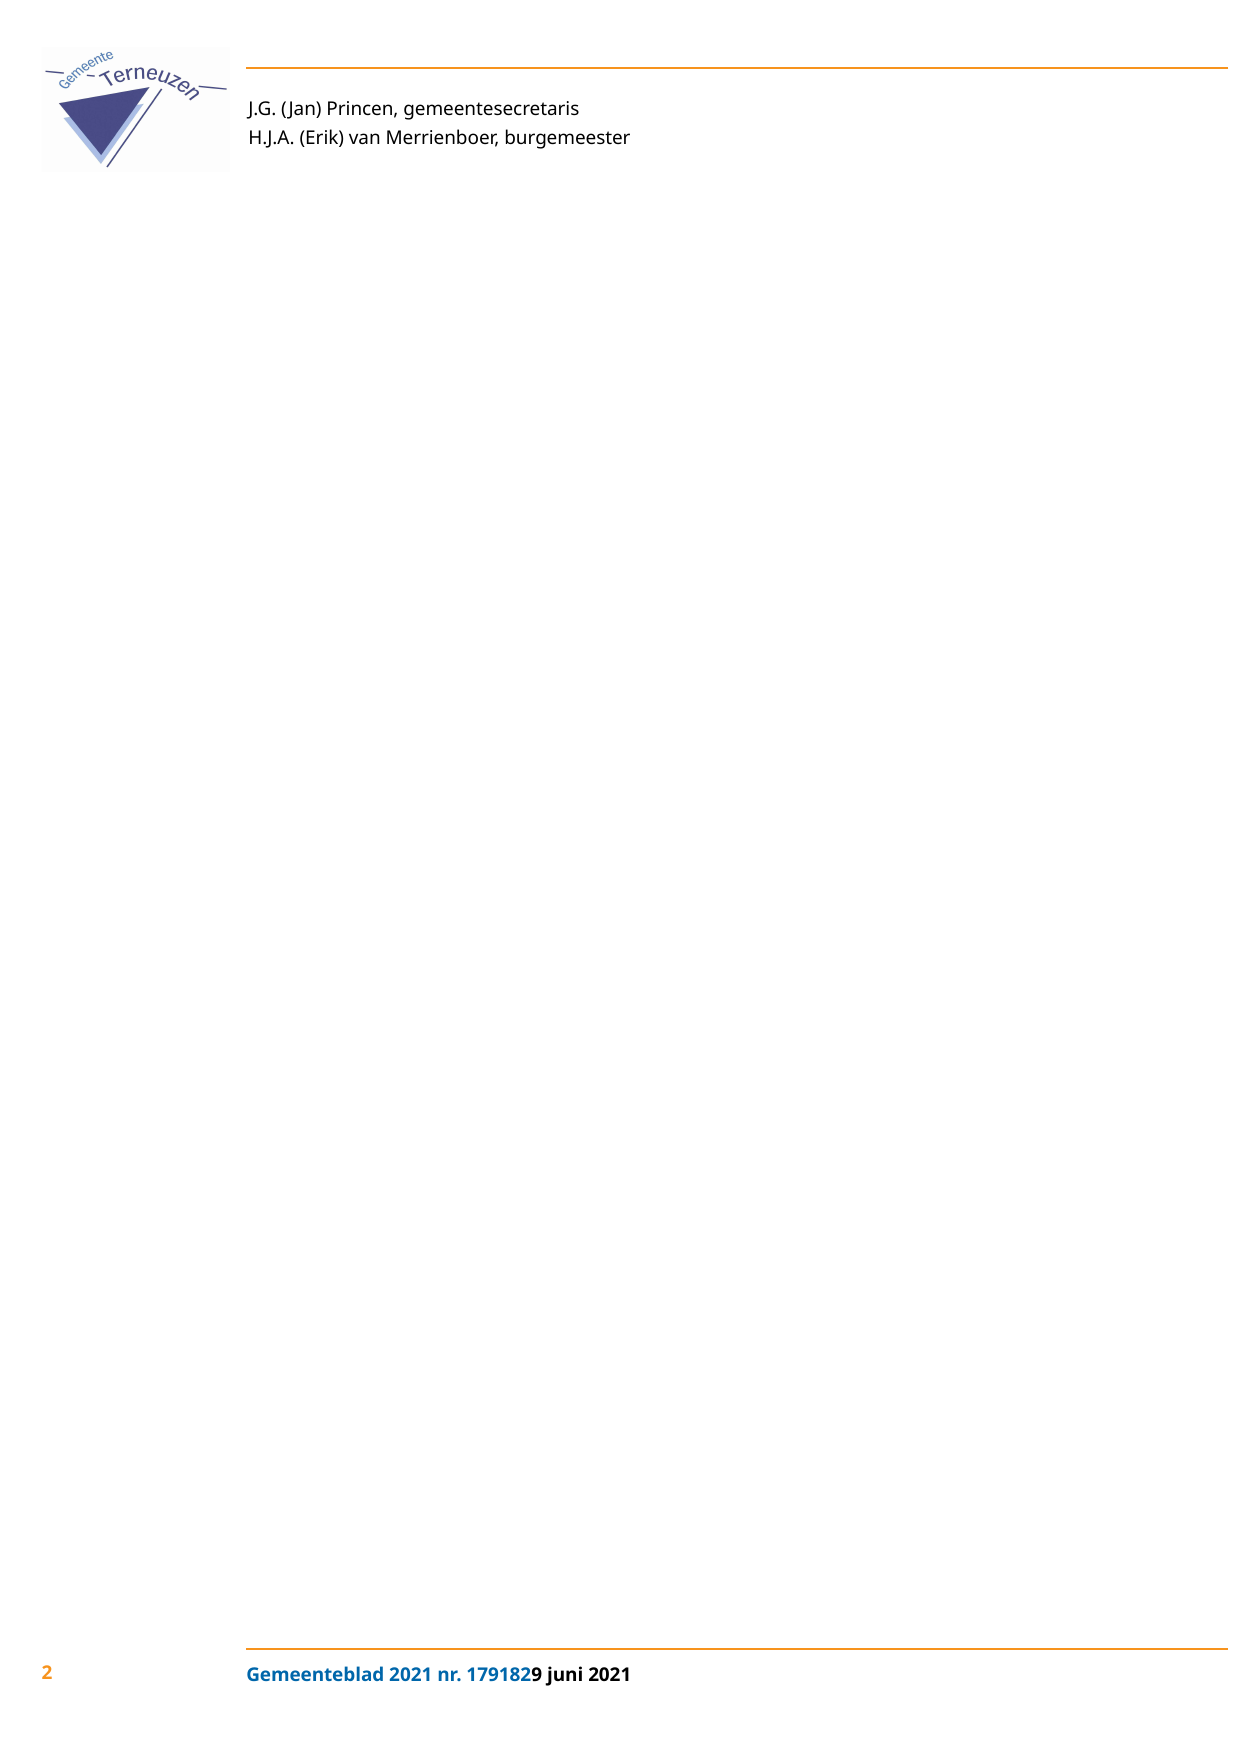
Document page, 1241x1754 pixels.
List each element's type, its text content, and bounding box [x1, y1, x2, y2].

table_cell J.G. (Jan) Princen, gemeentesecretaris H.J.A. (Erik) van Merrienboer, burgemeester [248, 95, 700, 150]
table_cell [700, 95, 1152, 150]
table_cell [248, 176, 1152, 202]
picture [41, 47, 231, 172]
table_cell [700, 202, 1152, 227]
table_cell [700, 150, 1152, 176]
table_cell [248, 150, 700, 176]
table_cell [248, 202, 700, 227]
